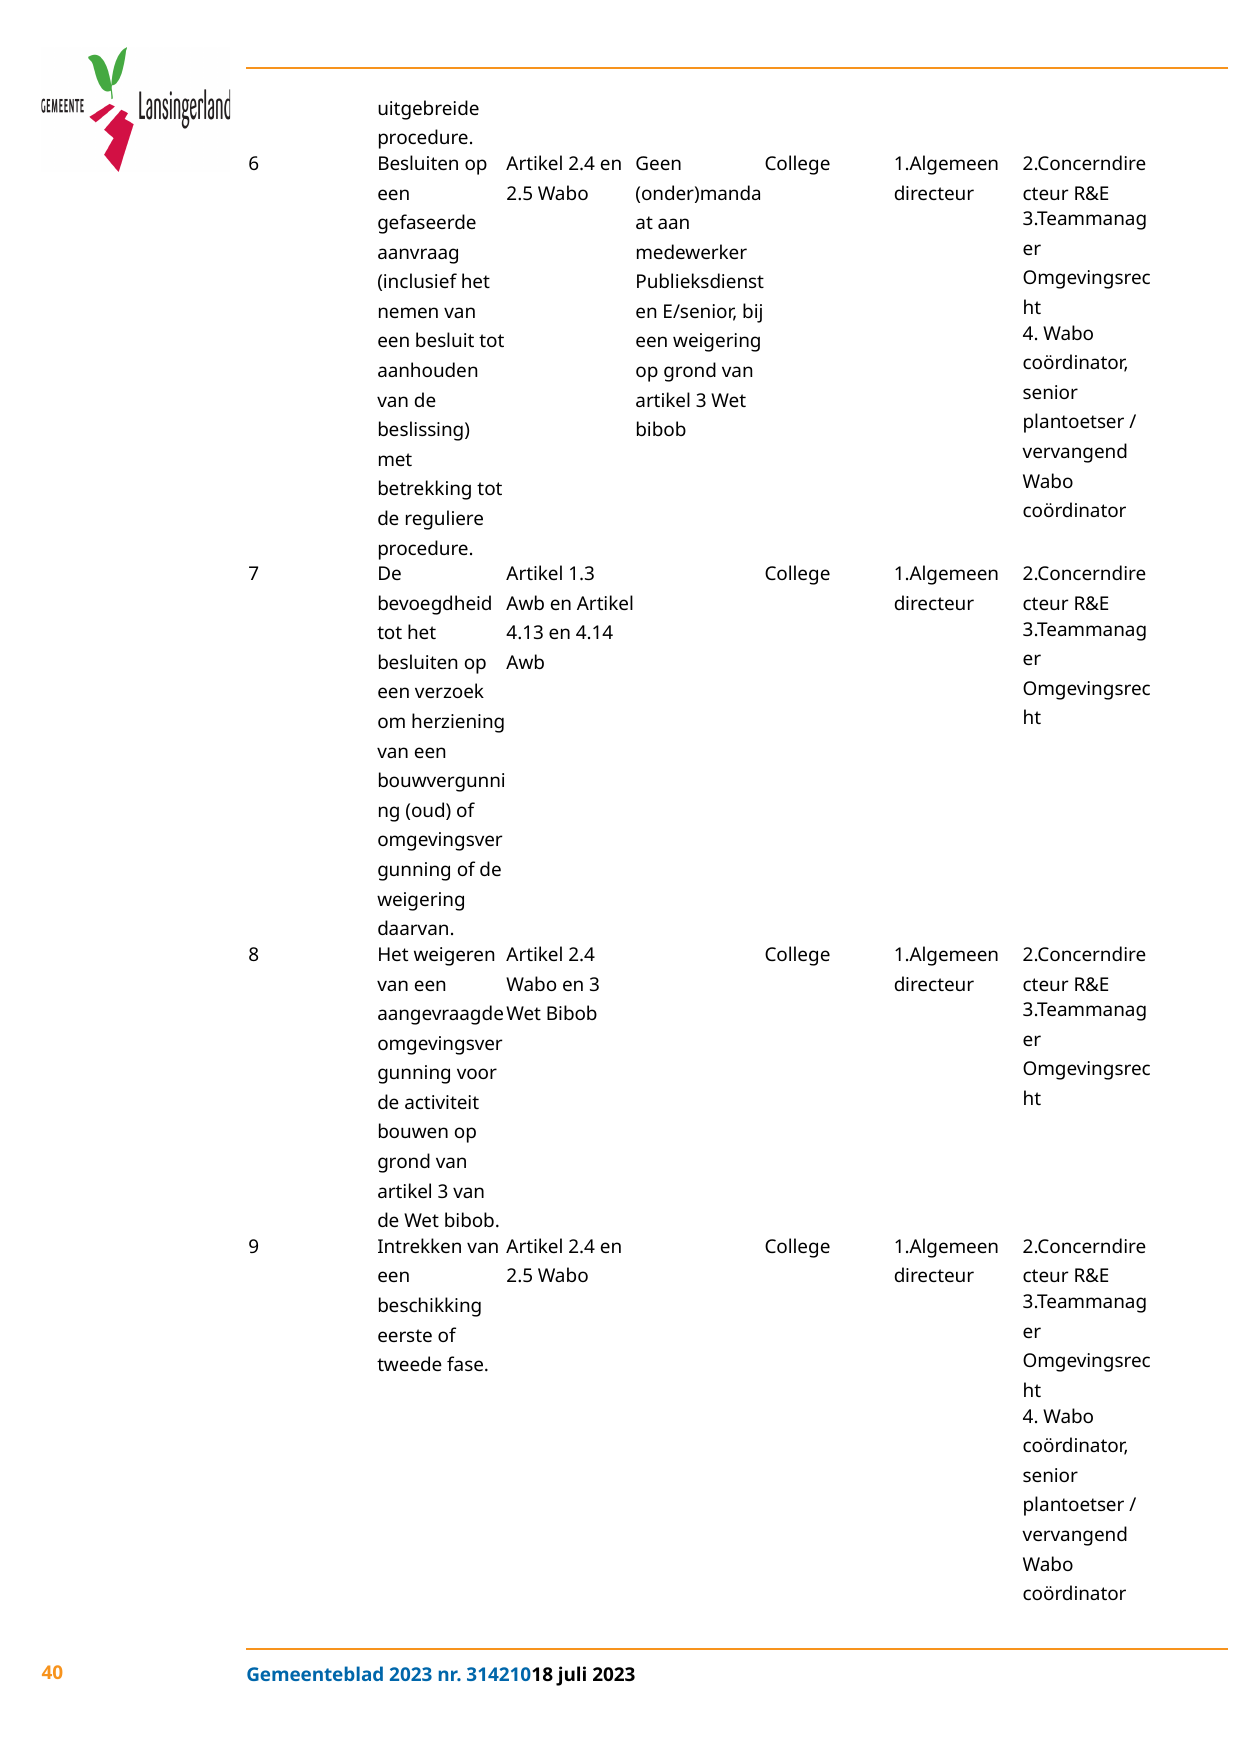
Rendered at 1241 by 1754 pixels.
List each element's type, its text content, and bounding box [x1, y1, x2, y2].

table_cell Besluiten op een gefaseerde aanvraag (inclusief het nemen van een besluit tot aanhouden van de beslissing) met betrekking tot de reguliere procedure. [377, 150, 506, 560]
table_cell uitgebreide procedure. [377, 95, 506, 150]
table_cell 3.Teammanager Omgevingsrecht [1023, 205, 1152, 320]
picture [41, 47, 231, 172]
table_cell 4. Wabo coördinator, senior plantoetser / vervangend Wabo coördinator [1023, 320, 1152, 560]
table_cell [506, 95, 635, 150]
table_cell Het weigeren van een aangevraagde omgevingsvergunning voor de activiteit bouwen op grond van artikel 3 van de Wet bibob. [377, 941, 506, 1233]
table_cell 2.Concerndirecteur R&E [1023, 941, 1152, 996]
table_cell [764, 95, 893, 150]
table_cell College [764, 941, 893, 1233]
table_cell 3.Teammanager Omgevingsrecht [1023, 996, 1152, 1233]
table_cell Geen (onder)mandaat aan medewerker Publieksdiensten E/senior, bij een weigering op grond van artikel 3 Wet bibob [635, 150, 764, 560]
table_cell College [764, 1233, 893, 1606]
table_cell 7 [248, 560, 377, 941]
table_cell College [764, 560, 893, 941]
table_cell 1.Algemeen directeur [894, 150, 1022, 560]
table_cell [894, 95, 1022, 150]
table_cell [635, 95, 764, 150]
table_cell 1.Algemeen directeur [894, 1233, 1022, 1606]
table_cell Artikel 2.4 Wabo en 3 Wet Bibob [506, 941, 635, 1233]
table_cell 2.Concerndirecteur R&E [1023, 1233, 1152, 1288]
table_cell 1.Algemeen directeur [894, 560, 1022, 941]
table_cell [635, 1233, 764, 1606]
table_cell [635, 560, 764, 941]
table_cell Artikel 2.4 en 2.5 Wabo [506, 150, 635, 560]
table_cell [248, 95, 377, 150]
table_cell De bevoegdheid tot het besluiten op een verzoek om herziening van een bouwvergunning (oud) of omgevingsvergunning of de weigering daarvan. [377, 560, 506, 941]
table_cell 6 [248, 150, 377, 560]
table_cell Artikel 2.4 en 2.5 Wabo [506, 1233, 635, 1606]
table_cell College [764, 150, 893, 560]
table_cell 3.Teammanager Omgevingsrecht [1023, 616, 1152, 941]
table_cell 1.Algemeen directeur [894, 941, 1022, 1233]
table_cell 8 [248, 941, 377, 1233]
table_cell 3.Teammanager Omgevingsrecht [1023, 1289, 1152, 1403]
table_cell Intrekken van een beschikking eerste of tweede fase. [377, 1233, 506, 1606]
table_cell [1023, 95, 1152, 150]
table_cell 4. Wabo coördinator, senior plantoetser / vervangend Wabo coördinator [1023, 1403, 1152, 1606]
table_cell Artikel 1.3 Awb en Artikel 4.13 en 4.14 Awb [506, 560, 635, 941]
table_cell 2.Concerndirecteur R&E [1023, 150, 1152, 205]
table_cell 9 [248, 1233, 377, 1606]
table_cell [635, 941, 764, 1233]
table_cell 2.Concerndirecteur R&E [1023, 560, 1152, 616]
